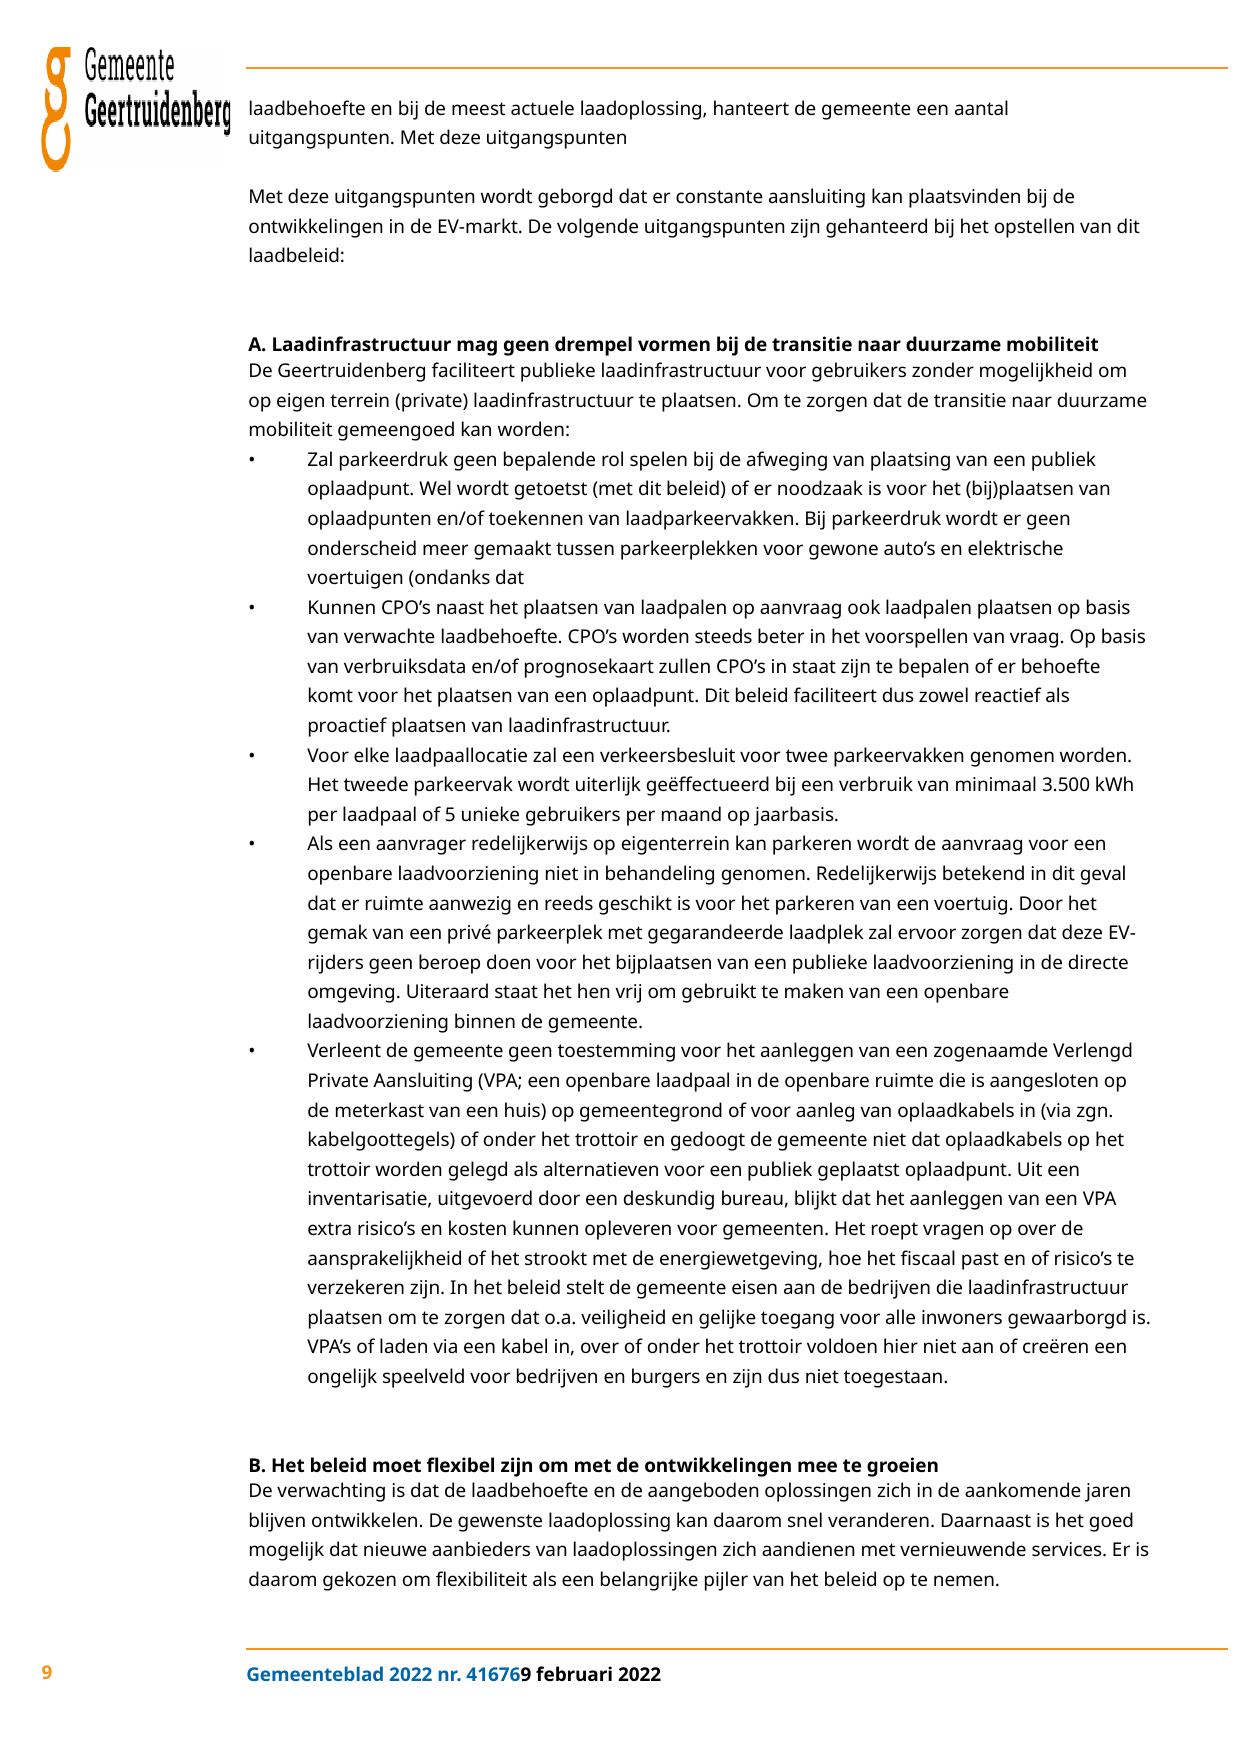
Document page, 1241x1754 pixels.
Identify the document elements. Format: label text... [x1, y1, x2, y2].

list Als een aanvrager redelijkerwijs op eigenterrein kan parkeren wordt de aanvraag voor een openbare laadvoorziening niet in behandeling genomen. Redelijkerwijs betekend in dit geval dat er ruimte aanwezig en reeds geschikt is voor het parkeren van een voertuig. Door het gemak van een privé parkeerplek met gegarandeerde laadplek zal ervoor zorgen dat deze EV-rijders geen beroep doen voor het bijplaatsen van een publieke laadvoorziening in de directe omgeving. Uiteraard staat het hen vrij om gebruikt te maken van een openbare laadvoorziening binnen de gemeente. [248, 831, 1152, 1034]
picture [41, 47, 231, 172]
list Kunnen CPO’s naast het plaatsen van laadpalen op aanvraag ook laadpalen plaatsen op basis van verwachte laadbehoefte. CPO’s worden steeds beter in het voorspellen van vraag. Op basis van verbruiksdata en/of prognosekaart zullen CPO’s in staat zijn te bepalen of er behoefte komt voor het plaatsen van een oplaadpunt. Dit beleid faciliteert dus zowel reactief als proactief plaatsen van laadinfrastructuur. [248, 594, 1152, 738]
list Verleent de gemeente geen toestemming voor het aanleggen van een zogenaamde Verlengd Private Aansluiting (VPA; een openbare laadpaal in de openbare ruimte die is aangesloten op de meterkast van een huis) op gemeentegrond of voor aanleg van oplaadkabels in (via zgn. kabelgoottegels) of onder het trottoir en gedoogt de gemeente niet dat oplaadkabels op het trottoir worden gelegd als alternatieven voor een publiek geplaatst oplaadpunt. Uit een inventarisatie, uitgevoerd door een deskundig bureau, blijkt dat het aanleggen van een VPA extra risico’s en kosten kunnen opleveren voor gemeenten. Het roept vragen op over de aansprakelijkheid of het strookt met de energiewetgeving, hoe het fiscaal past en of risico’s te verzekeren zijn. In het beleid stelt de gemeente eisen aan de bedrijven die laadinfrastructuur plaatsen om te zorgen dat o.a. veiligheid en gelijke toegang voor alle inwoners gewaarborgd is. VPA’s of laden via een kabel in, over of onder het trottoir voldoen hier niet aan of creëren een ongelijk speelveld voor bedrijven en burgers en zijn dus niet toegestaan. [248, 1038, 1152, 1389]
text A. Laadinfrastructuur mag geen drempel vormen bij de transitie naar duurzame mobiliteit [248, 331, 1152, 357]
text B. Het beleid moet flexibel zijn om met de ontwikkelingen mee te groeien [248, 1452, 1152, 1477]
text laadbehoefte en bij de meest actuele laadoplossing, hanteert de gemeente een aantal uitgangspunten. Met deze uitgangspunten [248, 95, 1152, 150]
list Zal parkeerdruk geen bepalende rol spelen bij de afweging van plaatsing van een publiek oplaadpunt. Wel wordt getoetst (met dit beleid) of er noodzaak is voor het (bij)plaatsen van oplaadpunten en/of toekennen van laadparkeervakken. Bij parkeerdruk wordt er geen onderscheid meer gemaakt tussen parkeerplekken voor gewone auto’s en elektrische voertuigen (ondanks dat [248, 446, 1152, 590]
text De Geertruidenberg faciliteert publieke laadinfrastructuur voor gebruikers zonder mogelijkheid om op eigen terrein (private) laadinfrastructuur te plaatsen. Om te zorgen dat de transitie naar duurzame mobiliteit gemeengoed kan worden: [248, 357, 1152, 442]
text Met deze uitgangspunten wordt geborgd dat er constante aansluiting kan plaatsvinden bij de ontwikkelingen in de EV-markt. De volgende uitgangspunten zijn gehanteerd bij het opstellen van dit laadbeleid: [248, 183, 1152, 268]
text De verwachting is dat de laadbehoefte en de aangeboden oplossingen zich in de aankomende jaren blijven ontwikkelen. De gewenste laadoplossing kan daarom snel veranderen. Daarnaast is het goed mogelijk dat nieuwe aanbieders van laadoplossingen zich aandienen met vernieuwende services. Er is daarom gekozen om flexibiliteit als een belangrijke pijler van het beleid op te nemen. [248, 1477, 1152, 1592]
list Voor elke laadpaallocatie zal een verkeersbesluit voor twee parkeervakken genomen worden. Het tweede parkeervak wordt uiterlijk geëffectueerd bij een verbruik van minimaal 3.500 kWh per laadpaal of 5 unieke gebruikers per maand op jaarbasis. [248, 742, 1152, 827]
